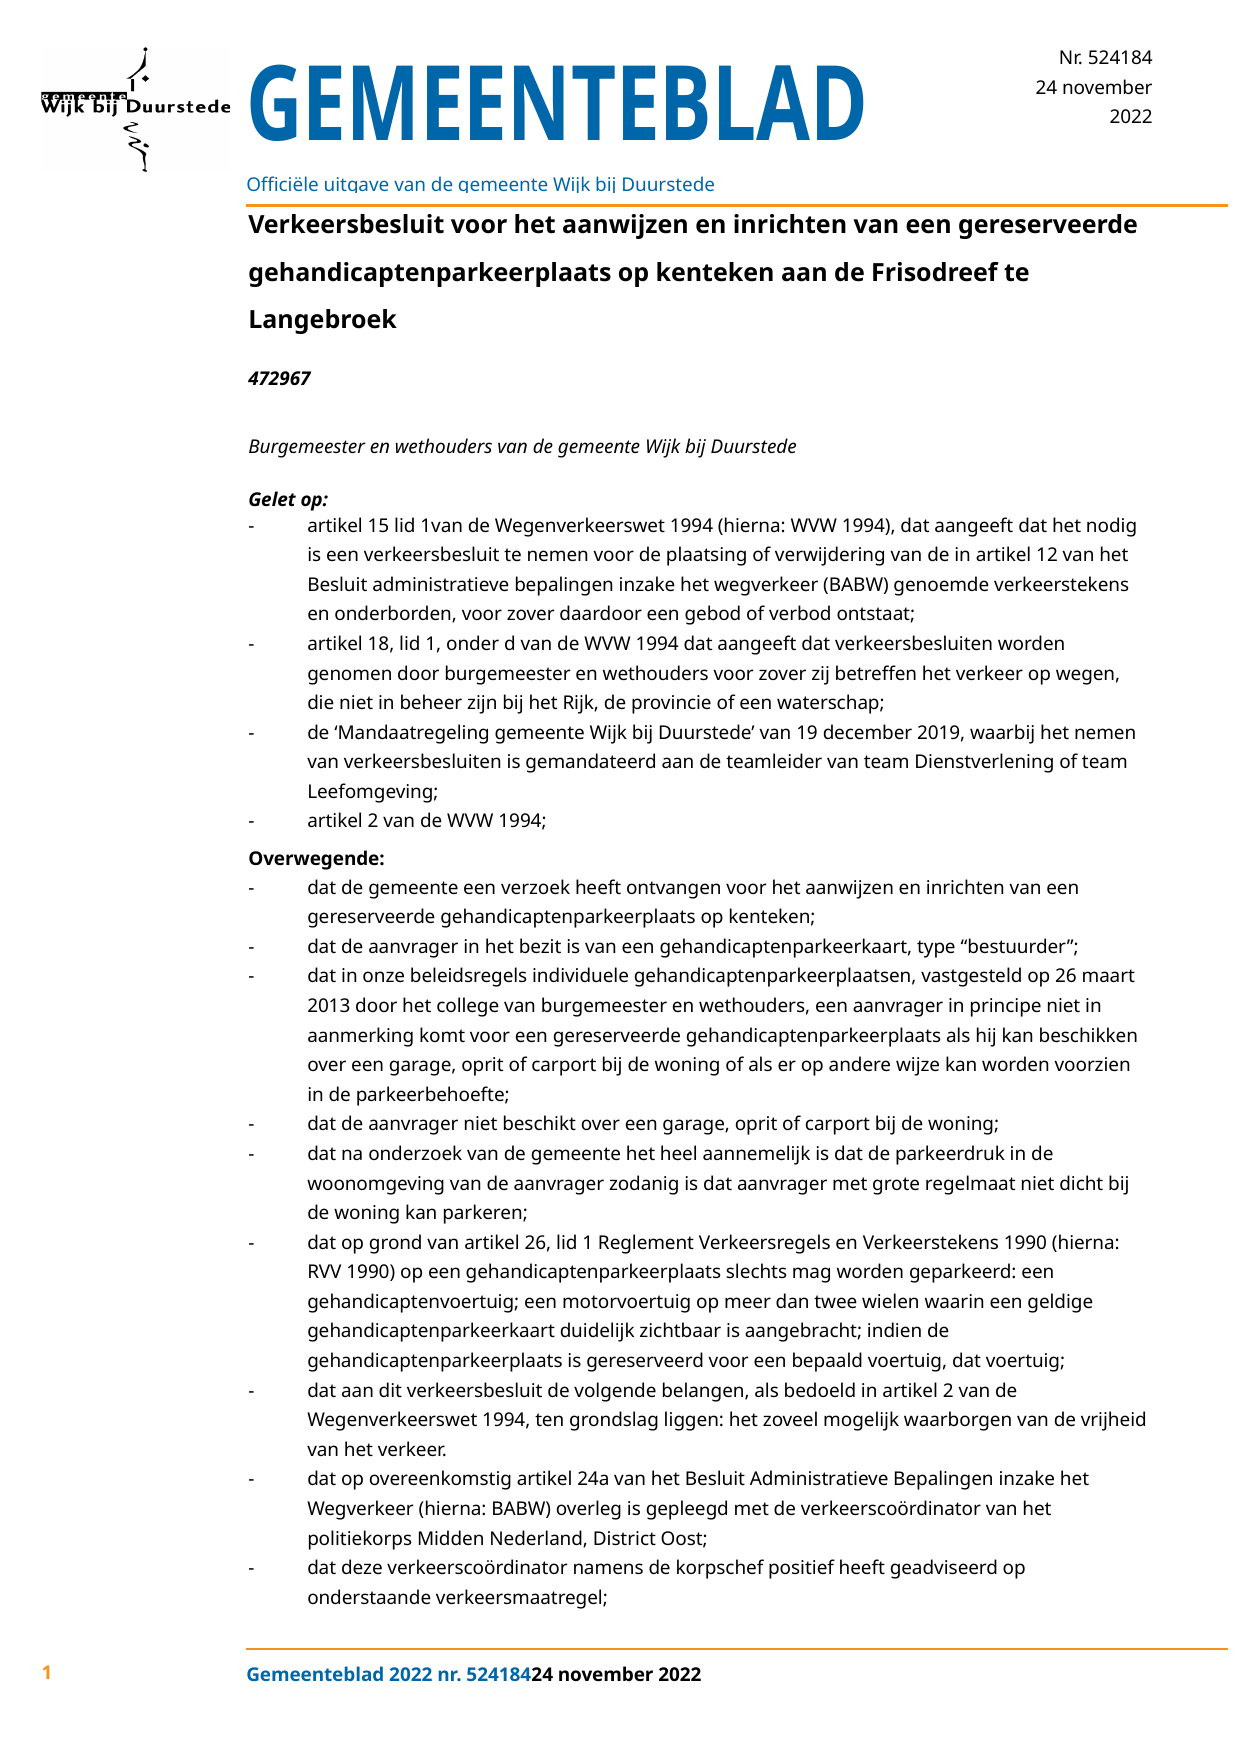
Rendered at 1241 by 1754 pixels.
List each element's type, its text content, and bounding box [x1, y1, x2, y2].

list dat deze verkeerscoördinator namens de korpschef positief heeft geadviseerd op onderstaande verkeersmaatregel; [248, 1554, 1152, 1609]
list dat de aanvrager in het bezit is van een gehandicaptenparkeerkaart, type “bestuurder”; [248, 933, 1152, 959]
list de ‘Mandaatregeling gemeente Wijk bij Duurstede’ van 19 december 2019, waarbij het nemen van verkeersbesluiten is gemandateerd aan de teamleider van team Dienstverlening of team Leefomgeving; [248, 719, 1152, 804]
list artikel 15 lid 1van de Wegenverkeerswet 1994 (hierna: WVW 1994), dat aangeeft dat het nodig is een verkeersbesluit te nemen voor de plaatsing of verwijdering van de in artikel 12 van het Besluit administratieve bepalingen inzake het wegverkeer (BABW) genoemde verkeerstekens en onderborden, voor zover daardoor een gebod of verbod ontstaat; [248, 512, 1152, 626]
list dat aan dit verkeersbesluit de volgende belangen, als bedoeld in artikel 2 van de Wegenverkeerswet 1994, ten grondslag liggen: het zoveel mogelijk waarborgen van de vrijheid van het verkeer. [248, 1377, 1152, 1462]
text Gelet op: [248, 486, 1152, 512]
list artikel 2 van de WVW 1994; [248, 808, 1152, 833]
picture [41, 47, 231, 172]
text Overwegende: [248, 846, 1152, 871]
list dat de gemeente een verzoek heeft ontvangen voor het aanwijzen en inrichten van een gereserveerde gehandicaptenparkeerplaats op kenteken; [248, 874, 1152, 929]
list dat op grond van artikel 26, lid 1 Reglement Verkeersregels en Verkeerstekens 1990 (hierna: RVV 1990) op een gehandicaptenparkeerplaats slechts mag worden geparkeerd: een gehandicaptenvoertuig; een motorvoertuig op meer dan twee wielen waarin een geldige gehandicaptenparkeerkaart duidelijk zichtbaar is aangebracht; indien de gehandicaptenparkeerplaats is gereserveerd voor een bepaald voertuig, dat voertuig; [248, 1229, 1152, 1373]
list artikel 18, lid 1, onder d van de WVW 1994 dat aangeeft dat verkeersbesluiten worden genomen door burgemeester en wethouders voor zover zij betreffen het verkeer op wegen, die niet in beheer zijn bij het Rijk, de provincie of een waterschap; [248, 630, 1152, 715]
text Verkeersbesluit voor het aanwijzen en inrichten van een gereserveerde gehandicaptenparkeerplaats op kenteken aan de Frisodreef te Langebroek [248, 207, 1152, 336]
text Burgemeester en wethouders van de gemeente Wijk bij Duurstede [248, 433, 1152, 459]
list dat in onze beleidsregels individuele gehandicaptenparkeerplaatsen, vastgesteld op 26 maart 2013 door het college van burgemeester en wethouders, een aanvrager in principe niet in aanmerking komt voor een gereserveerde gehandicaptenparkeerplaats als hij kan beschikken over een garage, oprit of carport bij de woning of als er op andere wijze kan worden voorzien in de parkeerbehoefte; [248, 963, 1152, 1107]
list dat de aanvrager niet beschikt over een garage, oprit of carport bij de woning; [248, 1111, 1152, 1136]
text 472967 [248, 366, 1152, 391]
list dat op overeenkomstig artikel 24a van het Besluit Administratieve Bepalingen inzake het Wegverkeer (hierna: BABW) overleg is gepleegd met de verkeerscoördinator van het politiekorps Midden Nederland, District Oost; [248, 1466, 1152, 1550]
list dat na onderzoek van de gemeente het heel aannemelijk is dat de parkeerdruk in de woonomgeving van de aanvrager zodanig is dat aanvrager met grote regelmaat niet dicht bij de woning kan parkeren; [248, 1140, 1152, 1225]
